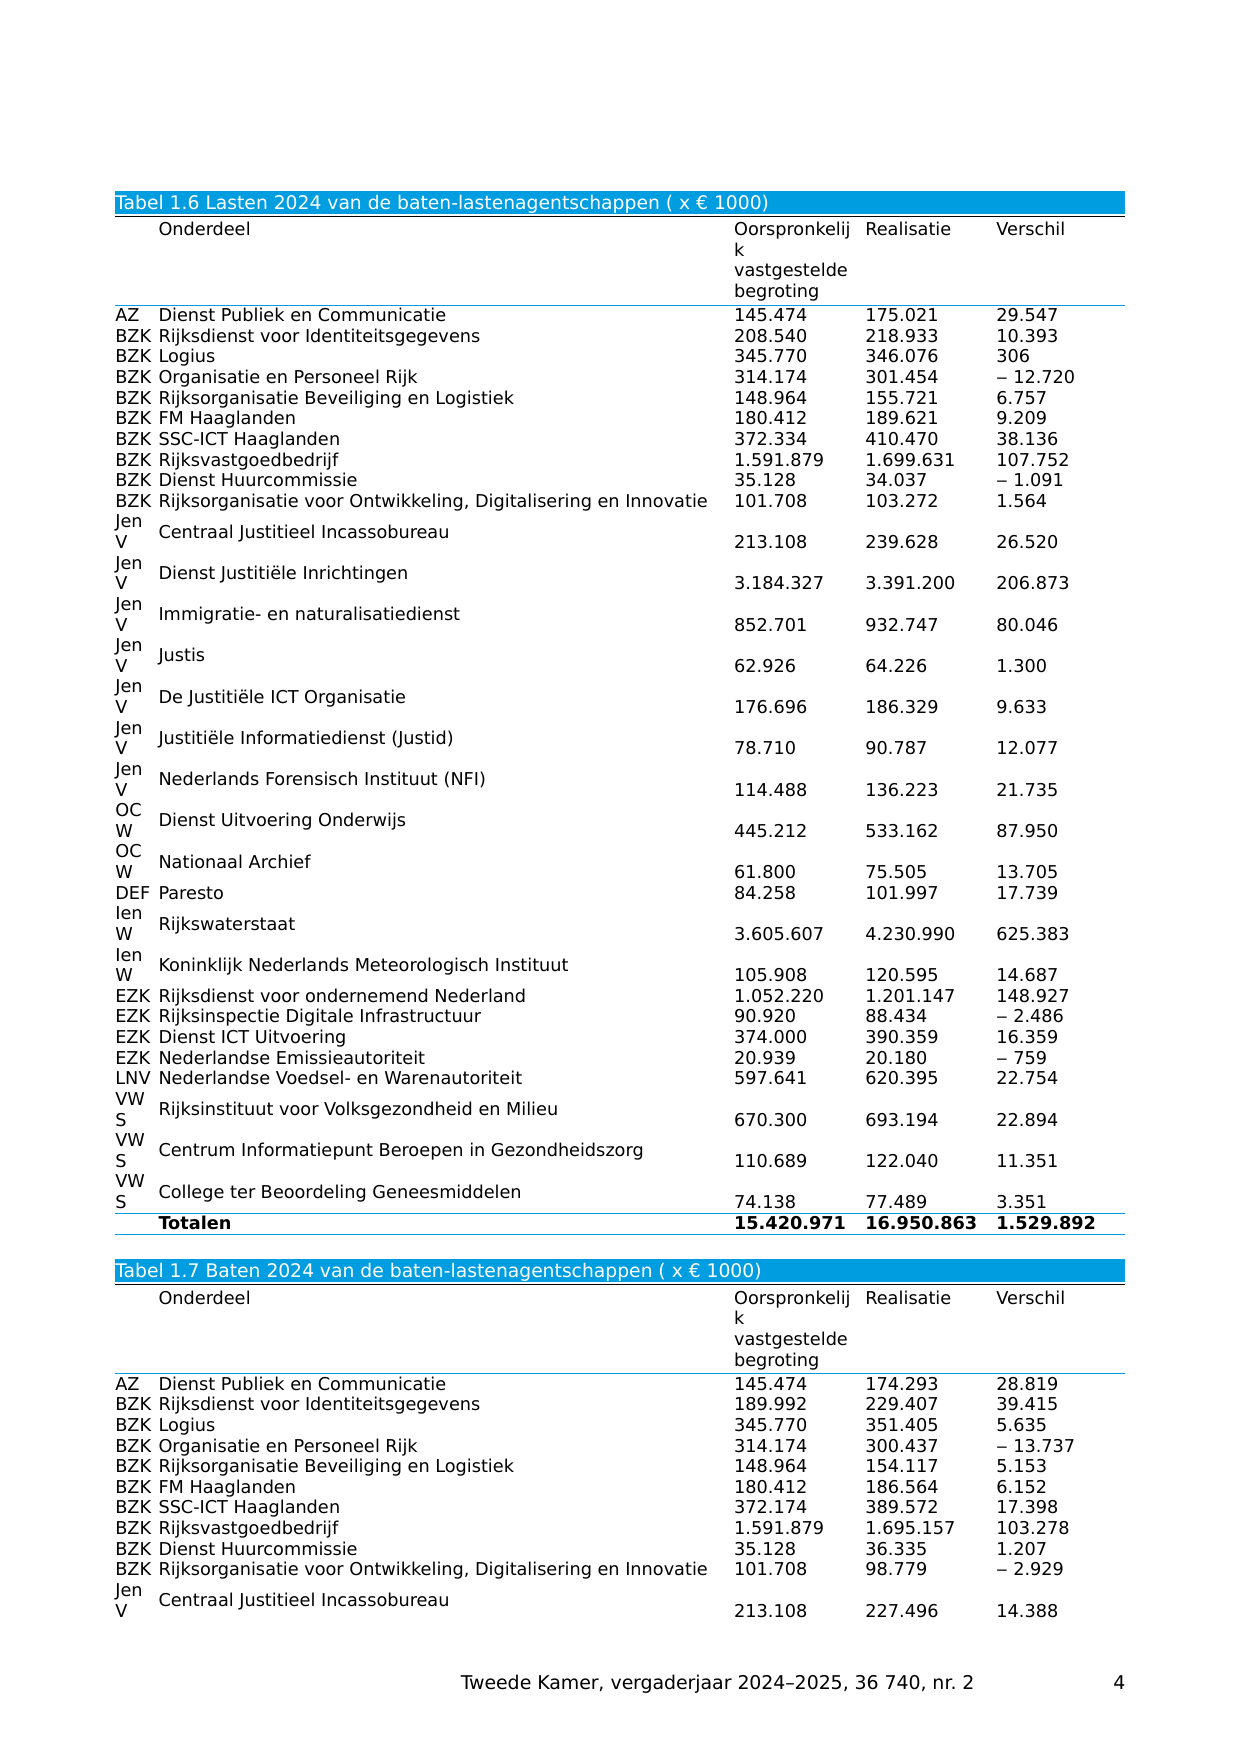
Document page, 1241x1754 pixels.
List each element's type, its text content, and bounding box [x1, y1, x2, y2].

table_cell 597.641 [731, 1068, 862, 1089]
table_cell Onderdeel [155, 217, 731, 304]
table_cell 189.621 [862, 408, 993, 429]
table_cell 62.926 [731, 635, 862, 676]
table_cell 6.152 [993, 1477, 1125, 1497]
table_cell BZK [115, 1477, 155, 1497]
table_cell EZK [115, 1027, 155, 1048]
table_cell 306 [993, 346, 1125, 367]
table_cell De Justitiële ICT Organisatie [155, 676, 731, 718]
table_cell BZK [115, 450, 155, 470]
table_cell Oorspronkelijk vastgestelde begroting [731, 217, 862, 304]
table_cell 101.708 [731, 491, 862, 511]
table_cell 122.040 [862, 1130, 993, 1171]
table_cell ‒ 12.720 [993, 367, 1125, 388]
table_cell 3.605.607 [731, 903, 862, 944]
table_cell 372.174 [731, 1498, 862, 1518]
table_cell 22.754 [993, 1068, 1125, 1089]
table_cell 174.293 [862, 1374, 993, 1394]
table_cell 98.779 [862, 1559, 993, 1580]
table_cell 6.757 [993, 388, 1125, 408]
table_cell 75.505 [862, 841, 993, 883]
table_cell 101.997 [862, 883, 993, 903]
table_cell 372.334 [731, 429, 862, 449]
table_cell Totalen [155, 1214, 731, 1234]
table_cell Immigratie- en naturalisatiedienst [155, 594, 731, 635]
table_cell 218.933 [862, 326, 993, 346]
table_cell 1.529.892 [993, 1214, 1125, 1234]
table_cell 176.696 [731, 676, 862, 718]
table_cell AZ [115, 306, 155, 326]
table_cell 239.628 [862, 511, 993, 553]
table_cell 186.564 [862, 1477, 993, 1497]
table_cell LNV [115, 1068, 155, 1089]
table_cell 533.162 [862, 800, 993, 841]
table_cell 670.300 [731, 1089, 862, 1130]
table_cell Verschil [993, 217, 1125, 304]
table_cell 36.335 [862, 1539, 993, 1559]
table_cell Rijksorganisatie voor Ontwikkeling, Digitalisering en Innovatie [155, 491, 731, 511]
table_cell 74.138 [731, 1171, 862, 1213]
table_cell 20.939 [731, 1048, 862, 1068]
table_cell EZK [115, 1006, 155, 1027]
table_cell 61.800 [731, 841, 862, 883]
table_cell Rijksdienst voor Identiteitsgegevens [155, 326, 731, 346]
table_cell 90.787 [862, 718, 993, 759]
table_cell Koninklijk Nederlands Meteorologisch Instituut [155, 945, 731, 986]
table_cell DEF [115, 883, 155, 903]
table_cell 28.819 [993, 1374, 1125, 1394]
table_cell 410.470 [862, 429, 993, 449]
table_cell BZK [115, 1498, 155, 1518]
table_cell BZK [115, 367, 155, 388]
table_cell OCW [115, 800, 155, 841]
table_cell Rijksorganisatie Beveiliging en Logistiek [155, 388, 731, 408]
table_cell 10.393 [993, 326, 1125, 346]
table_cell 148.927 [993, 986, 1125, 1006]
table_cell Rijkswaterstaat [155, 903, 731, 944]
table_cell Realisatie [862, 1285, 993, 1373]
table_cell IenW [115, 903, 155, 944]
table_cell 77.489 [862, 1171, 993, 1213]
table_cell EZK [115, 1048, 155, 1068]
table_cell Dienst Publiek en Communicatie [155, 1374, 731, 1394]
table_cell 389.572 [862, 1498, 993, 1518]
table_cell 145.474 [731, 306, 862, 326]
table_cell BZK [115, 1436, 155, 1456]
table_cell 34.037 [862, 470, 993, 491]
table_cell 186.329 [862, 676, 993, 718]
table_cell 314.174 [731, 1436, 862, 1456]
table_cell 39.415 [993, 1394, 1125, 1415]
table_cell OCW [115, 841, 155, 883]
table_cell FM Haaglanden [155, 1477, 731, 1497]
table_cell 38.136 [993, 429, 1125, 449]
table_cell 445.212 [731, 800, 862, 841]
table_cell 1.207 [993, 1539, 1125, 1559]
table_cell BZK [115, 429, 155, 449]
table_cell BZK [115, 326, 155, 346]
table_cell Centraal Justitieel Incassobureau [155, 1580, 731, 1621]
table_cell 3.184.327 [731, 553, 862, 594]
table_cell 351.405 [862, 1415, 993, 1436]
table_cell Nederlandse Emissieautoriteit [155, 1048, 731, 1068]
table_cell Rijksorganisatie voor Ontwikkeling, Digitalisering en Innovatie [155, 1559, 731, 1580]
table_cell College ter Beoordeling Geneesmiddelen [155, 1171, 731, 1213]
table_cell 87.950 [993, 800, 1125, 841]
table_cell 208.540 [731, 326, 862, 346]
table_cell BZK [115, 1394, 155, 1415]
table_cell 1.300 [993, 635, 1125, 676]
table_cell Dienst ICT Uitvoering [155, 1027, 731, 1048]
table_cell BZK [115, 491, 155, 511]
table_cell 213.108 [731, 1580, 862, 1621]
table_cell Paresto [155, 883, 731, 903]
table_cell 14.687 [993, 945, 1125, 986]
table_cell Dienst Uitvoering Onderwijs [155, 800, 731, 841]
table_cell 932.747 [862, 594, 993, 635]
table_cell 1.591.879 [731, 450, 862, 470]
table_cell Justitiële Informatiedienst (Justid) [155, 718, 731, 759]
table_cell Organisatie en Personeel Rijk [155, 367, 731, 388]
table_cell JenV [115, 594, 155, 635]
table_cell 1.052.220 [731, 986, 862, 1006]
table_cell 3.391.200 [862, 553, 993, 594]
table_cell 26.520 [993, 511, 1125, 553]
table_cell 120.595 [862, 945, 993, 986]
table_cell 301.454 [862, 367, 993, 388]
table_cell 22.894 [993, 1089, 1125, 1130]
table_cell BZK [115, 1456, 155, 1477]
table_cell BZK [115, 346, 155, 367]
table_cell 101.708 [731, 1559, 862, 1580]
table_cell 300.437 [862, 1436, 993, 1456]
table_cell ‒ 759 [993, 1048, 1125, 1068]
table_cell 180.412 [731, 408, 862, 429]
table_cell 78.710 [731, 718, 862, 759]
table_cell Nederlands Forensisch Instituut (NFI) [155, 759, 731, 800]
table_cell 3.351 [993, 1171, 1125, 1213]
table_cell 12.077 [993, 718, 1125, 759]
table_cell 346.076 [862, 346, 993, 367]
table_cell Dienst Huurcommissie [155, 470, 731, 491]
table_cell ‒ 13.737 [993, 1436, 1125, 1456]
table_cell Nationaal Archief [155, 841, 731, 883]
table_cell 15.420.971 [731, 1214, 862, 1234]
table_cell SSC-ICT Haaglanden [155, 429, 731, 449]
table_cell Rijksinstituut voor Volksgezondheid en Milieu [155, 1089, 731, 1130]
table_cell 103.272 [862, 491, 993, 511]
table_cell 345.770 [731, 346, 862, 367]
table_cell Oorspronkelijk vastgestelde begroting [731, 1285, 862, 1373]
table_cell ‒ 2.486 [993, 1006, 1125, 1027]
table_cell 105.908 [731, 945, 862, 986]
table_cell AZ [115, 1374, 155, 1394]
table_cell JenV [115, 1580, 155, 1621]
table_cell 11.351 [993, 1130, 1125, 1171]
table_cell BZK [115, 388, 155, 408]
table_cell 154.117 [862, 1456, 993, 1477]
table_cell 148.964 [731, 388, 862, 408]
table_cell BZK [115, 1559, 155, 1580]
table_cell 29.547 [993, 306, 1125, 326]
table_cell Dienst Publiek en Communicatie [155, 306, 731, 326]
table_cell 314.174 [731, 367, 862, 388]
table_cell SSC-ICT Haaglanden [155, 1498, 731, 1518]
table_cell BZK [115, 1415, 155, 1436]
table_cell 64.226 [862, 635, 993, 676]
table_cell 9.633 [993, 676, 1125, 718]
table_cell 35.128 [731, 470, 862, 491]
table_cell JenV [115, 718, 155, 759]
table_cell Rijksorganisatie Beveiliging en Logistiek [155, 1456, 731, 1477]
table_cell Rijksvastgoedbedrijf [155, 450, 731, 470]
table_cell JenV [115, 635, 155, 676]
table_cell Centrum Informatiepunt Beroepen in Gezondheidszorg [155, 1130, 731, 1171]
table_cell BZK [115, 408, 155, 429]
table_cell 620.395 [862, 1068, 993, 1089]
table_cell Nederlandse Voedsel- en Warenautoriteit [155, 1068, 731, 1089]
table_cell 155.721 [862, 388, 993, 408]
table_cell 16.950.863 [862, 1214, 993, 1234]
table_cell 17.398 [993, 1498, 1125, 1518]
table_cell [115, 217, 155, 304]
table_cell [115, 1214, 155, 1234]
table_cell Rijksdienst voor ondernemend Nederland [155, 986, 731, 1006]
table_cell FM Haaglanden [155, 408, 731, 429]
table_cell 345.770 [731, 1415, 862, 1436]
table_cell EZK [115, 986, 155, 1006]
table_cell 5.153 [993, 1456, 1125, 1477]
table_cell 84.258 [731, 883, 862, 903]
table_cell 110.689 [731, 1130, 862, 1171]
table_cell ‒ 2.929 [993, 1559, 1125, 1580]
table_cell 90.920 [731, 1006, 862, 1027]
table_cell 1.564 [993, 491, 1125, 511]
table_cell 145.474 [731, 1374, 862, 1394]
table_cell 1.699.631 [862, 450, 993, 470]
table_cell 374.000 [731, 1027, 862, 1048]
table_cell 1.201.147 [862, 986, 993, 1006]
table_cell 16.359 [993, 1027, 1125, 1048]
table_cell JenV [115, 553, 155, 594]
table_cell Dienst Huurcommissie [155, 1539, 731, 1559]
table_cell 136.223 [862, 759, 993, 800]
table_cell 1.591.879 [731, 1518, 862, 1539]
table_cell Rijksvastgoedbedrijf [155, 1518, 731, 1539]
table_cell 80.046 [993, 594, 1125, 635]
table_cell 206.873 [993, 553, 1125, 594]
table_cell 88.434 [862, 1006, 993, 1027]
table_cell VWS [115, 1171, 155, 1213]
table_cell VWS [115, 1130, 155, 1171]
table_cell Rijksdienst voor Identiteitsgegevens [155, 1394, 731, 1415]
table_cell [115, 1285, 155, 1373]
table_cell VWS [115, 1089, 155, 1130]
table_cell IenW [115, 945, 155, 986]
table_cell 13.705 [993, 841, 1125, 883]
table_cell Logius [155, 1415, 731, 1436]
table_cell 4.230.990 [862, 903, 993, 944]
table_cell JenV [115, 511, 155, 553]
table_cell 1.695.157 [862, 1518, 993, 1539]
table_cell Organisatie en Personeel Rijk [155, 1436, 731, 1456]
table_cell 175.021 [862, 306, 993, 326]
table_cell JenV [115, 676, 155, 718]
table_cell 14.388 [993, 1580, 1125, 1621]
table_cell 5.635 [993, 1415, 1125, 1436]
table_cell Centraal Justitieel Incassobureau [155, 511, 731, 553]
table_cell Realisatie [862, 217, 993, 304]
table_cell 189.992 [731, 1394, 862, 1415]
table_cell 180.412 [731, 1477, 862, 1497]
table_cell JenV [115, 759, 155, 800]
table_cell 35.128 [731, 1539, 862, 1559]
table_cell 17.739 [993, 883, 1125, 903]
table_cell Dienst Justitiële Inrichtingen [155, 553, 731, 594]
table_cell 21.735 [993, 759, 1125, 800]
table_cell 390.359 [862, 1027, 993, 1048]
table_cell Logius [155, 346, 731, 367]
table_cell 107.752 [993, 450, 1125, 470]
table_cell 693.194 [862, 1089, 993, 1130]
table_cell ‒ 1.091 [993, 470, 1125, 491]
table_cell Justis [155, 635, 731, 676]
table_cell BZK [115, 1518, 155, 1539]
table_cell 114.488 [731, 759, 862, 800]
table_cell Verschil [993, 1285, 1125, 1373]
table_cell Onderdeel [155, 1285, 731, 1373]
table_cell 625.383 [993, 903, 1125, 944]
table_cell BZK [115, 1539, 155, 1559]
table_cell 148.964 [731, 1456, 862, 1477]
table_cell 229.407 [862, 1394, 993, 1415]
table_cell Rijksinspectie Digitale Infrastructuur [155, 1006, 731, 1027]
table_cell 227.496 [862, 1580, 993, 1621]
table_cell BZK [115, 470, 155, 491]
table_cell 103.278 [993, 1518, 1125, 1539]
table_cell 9.209 [993, 408, 1125, 429]
table_cell 213.108 [731, 511, 862, 553]
table_cell 20.180 [862, 1048, 993, 1068]
table_cell 852.701 [731, 594, 862, 635]
